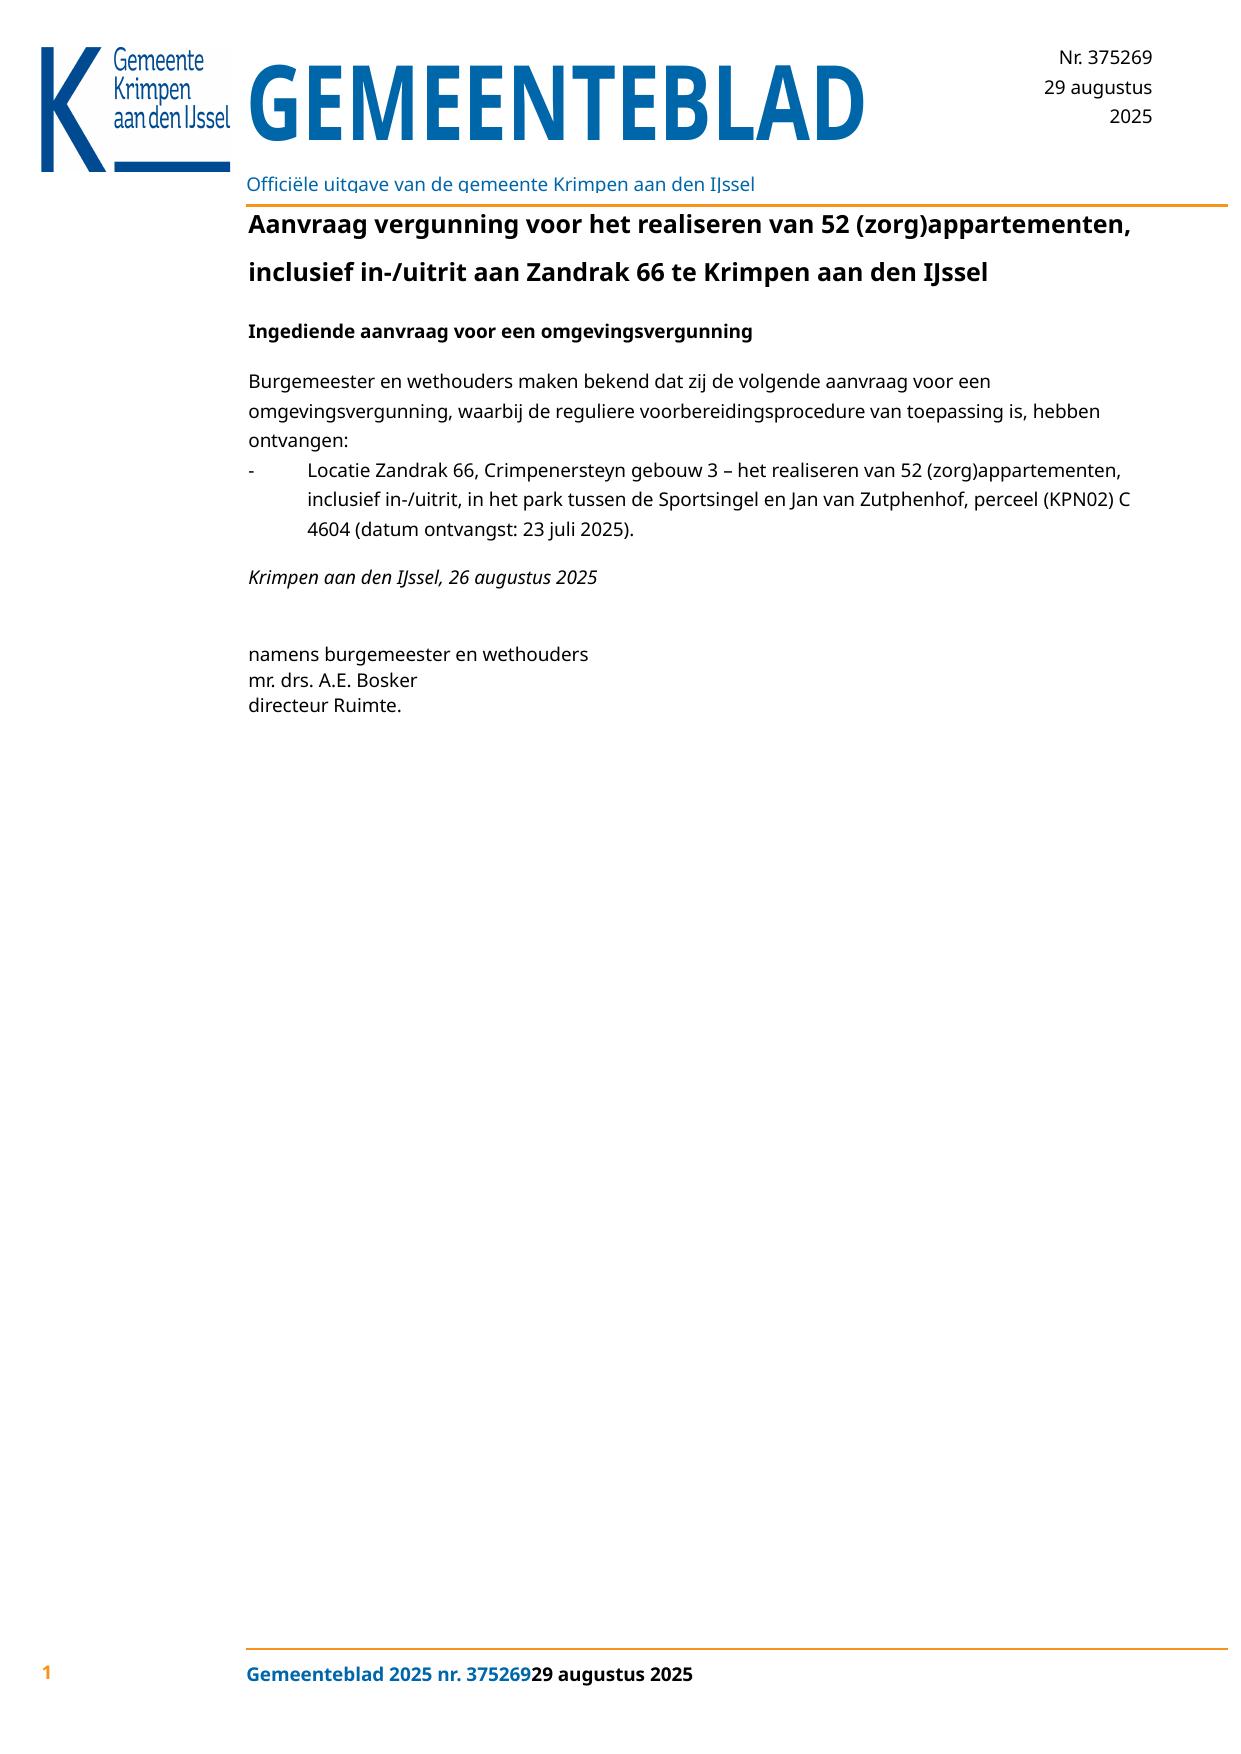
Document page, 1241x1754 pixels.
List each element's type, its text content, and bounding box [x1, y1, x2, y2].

text Burgemeester en wethouders maken bekend dat zij de volgende aanvraag voor een omgevingsvergunning, waarbij de reguliere voorbereidingsprocedure van toepassing is, hebben ontvangen: [248, 368, 1152, 453]
text namens burgemeester en wethouders [248, 641, 1152, 667]
list Locatie Zandrak 66, Crimpenersteyn gebouw 3 – het realiseren van 52 (zorg)appartementen, inclusief in-/uitrit, in het park tussen de Sportsingel en Jan van Zutphenhof, perceel (KPN02) C 4604 (datum ontvangst: 23 juli 2025). [248, 457, 1152, 542]
picture [41, 47, 231, 172]
text Krimpen aan den IJssel, 26 augustus 2025 [248, 564, 1152, 590]
text Ingediende aanvraag voor een omgevingsvergunning [248, 318, 1152, 344]
text mr. drs. A.E. Bosker [248, 667, 1152, 693]
text Aanvraag vergunning voor het realiseren van 52 (zorg)appartementen, inclusief in-/uitrit aan Zandrak 66 te Krimpen aan den IJssel [248, 207, 1152, 288]
text directeur Ruimte. [248, 693, 1152, 718]
